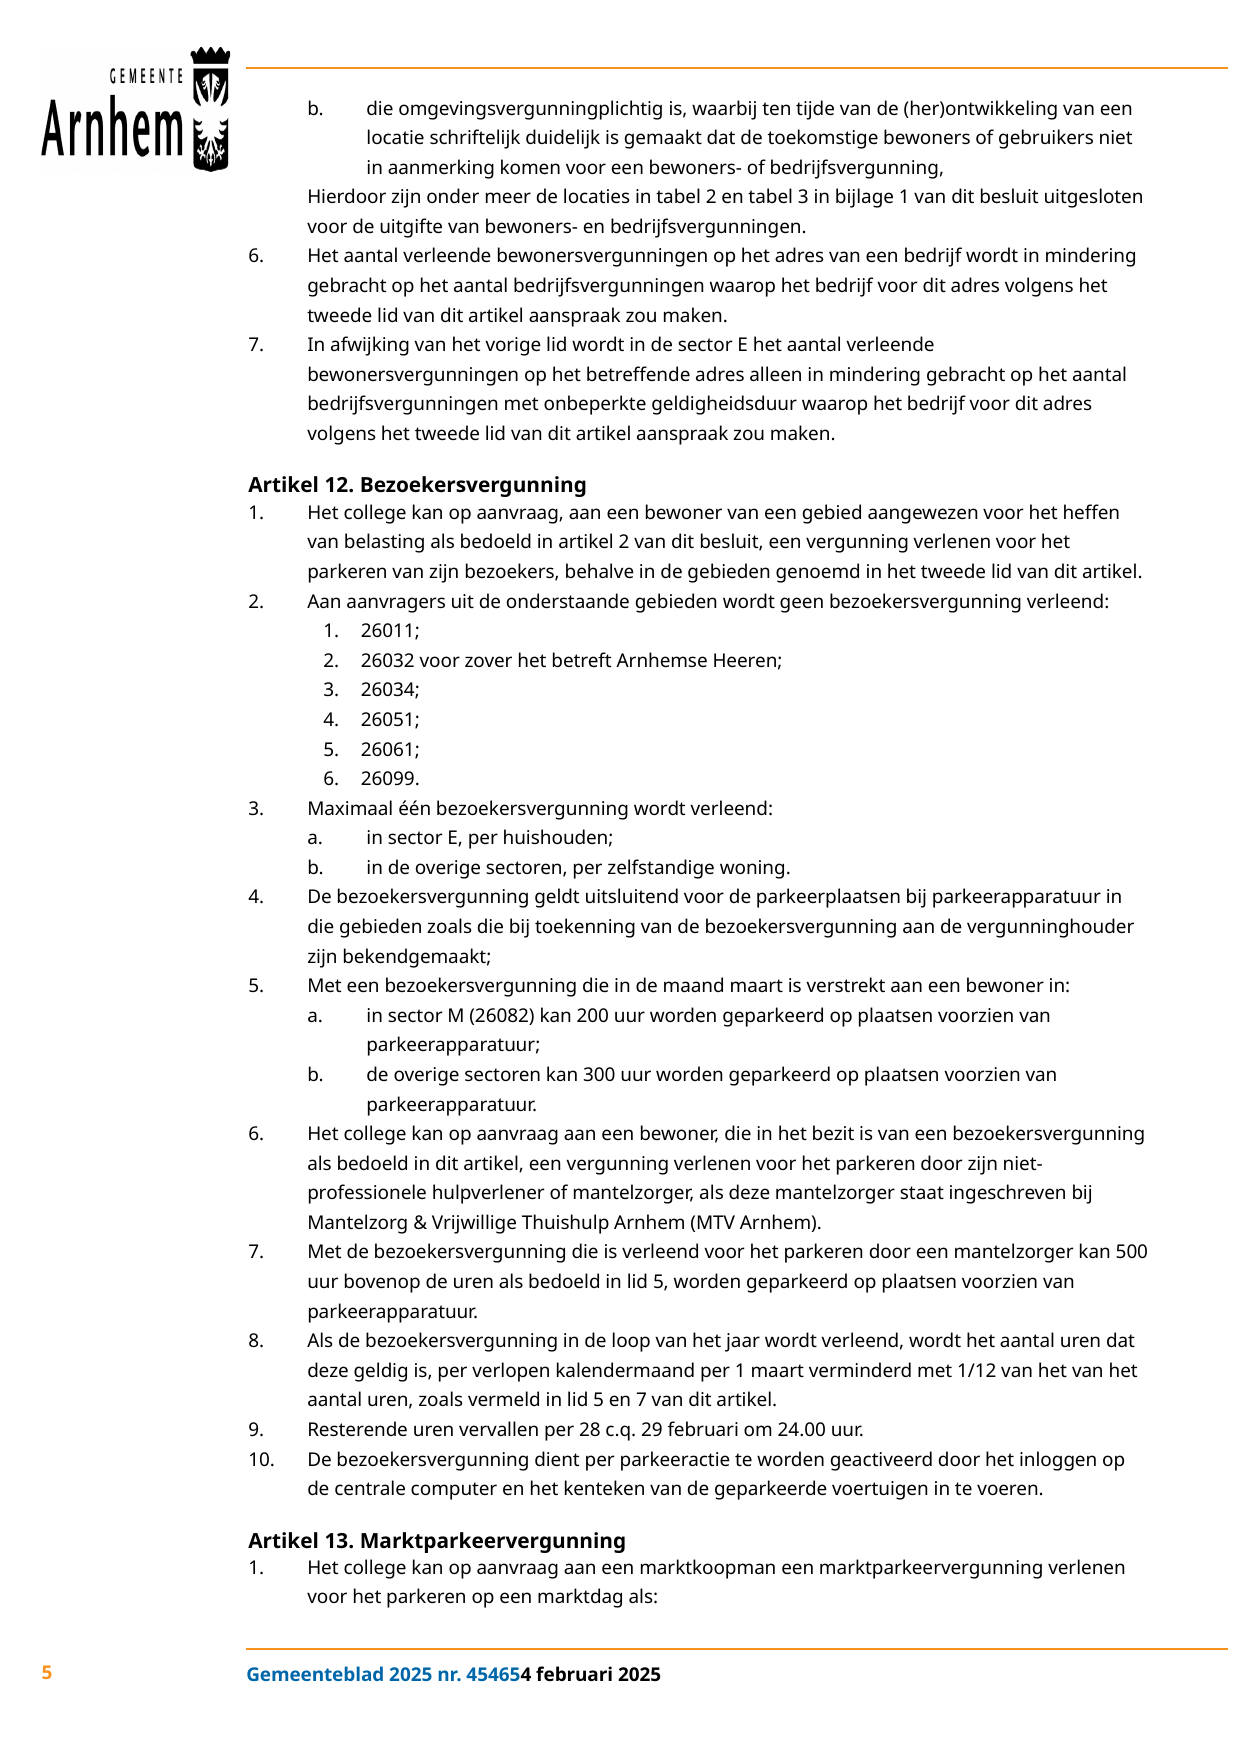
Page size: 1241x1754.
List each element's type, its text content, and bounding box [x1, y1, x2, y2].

list 26051; [323, 706, 1152, 732]
text Artikel 13. Marktparkeervergunning [248, 1526, 1152, 1554]
list Resterende uren vervallen per 28 c.q. 29 februari om 24.00 uur. [248, 1416, 1152, 1442]
list 26011; [323, 617, 1152, 643]
picture [41, 47, 231, 172]
list in de overige sectoren, per zelfstandige woning. [307, 854, 1152, 880]
list in sector E, per huishouden; [307, 824, 1152, 850]
list Hierdoor zijn onder meer de locaties in tabel 2 en tabel 3 in bijlage 1 van dit besluit uitgesloten voor de uitgifte van bewoners- en bedrijfsvergunningen. [248, 183, 1152, 239]
list 26034; [323, 677, 1152, 702]
list Met een bezoekersvergunning die in de maand maart is verstrekt aan een bewoner in: [248, 972, 1152, 998]
list 26032 voor zover het betreft Arnhemse Heeren; [323, 647, 1152, 673]
list in sector M (26082) kan 200 uur worden geparkeerd op plaatsen voorzien van parkeerapparatuur; [307, 1002, 1152, 1057]
list Het college kan op aanvraag aan een bewoner, die in het bezit is van een bezoekersvergunning als bedoeld in dit artikel, een vergunning verlenen voor het parkeren door zijn niet-professionele hulpverlener of mantelzorger, als deze mantelzorger staat ingeschreven bij Mantelzorg & Vrijwillige Thuishulp Arnhem (MTV Arnhem). [248, 1120, 1152, 1235]
list De bezoekersvergunning dient per parkeeractie te worden geactiveerd door het inloggen op de centrale computer en het kenteken van de geparkeerde voertuigen in te voeren. [248, 1446, 1152, 1501]
list 26099. [323, 765, 1152, 791]
list de overige sectoren kan 300 uur worden geparkeerd op plaatsen voorzien van parkeerapparatuur. [307, 1061, 1152, 1116]
list Aan aanvragers uit de onderstaande gebieden wordt geen bezoekersvergunning verleend: [248, 588, 1152, 613]
list Het college kan op aanvraag, aan een bewoner van een gebied aangewezen voor het heffen van belasting als bedoeld in artikel 2 van dit besluit, een vergunning verlenen voor het parkeren van zijn bezoekers, behalve in de gebieden genoemd in het tweede lid van dit artikel. [248, 499, 1152, 584]
list 26061; [323, 736, 1152, 761]
list Het college kan op aanvraag aan een marktkoopman een marktparkeervergunning verlenen voor het parkeren op een marktdag als: [248, 1554, 1152, 1609]
list In afwijking van het vorige lid wordt in de sector E het aantal verleende bewonersvergunningen op het betreffende adres alleen in mindering gebracht op het aantal bedrijfsvergunningen met onbeperkte geldigheidsduur waarop het bedrijf voor dit adres volgens het tweede lid van dit artikel aanspraak zou maken. [248, 331, 1152, 446]
list De bezoekersvergunning geldt uitsluitend voor de parkeerplaatsen bij parkeerapparatuur in die gebieden zoals die bij toekenning van de bezoekersvergunning aan de vergunninghouder zijn bekendgemaakt; [248, 884, 1152, 968]
list Met de bezoekersvergunning die is verleend voor het parkeren door een mantelzorger kan 500 uur bovenop de uren als bedoeld in lid 5, worden geparkeerd op plaatsen voorzien van parkeerapparatuur. [248, 1239, 1152, 1323]
text Artikel 12. Bezoekersvergunning [248, 471, 1152, 499]
list Maximaal één bezoekersvergunning wordt verleend: [248, 795, 1152, 821]
list die omgevingsvergunningplichtig is, waarbij ten tijde van de (her)ontwikkeling van een locatie schriftelijk duidelijk is gemaakt dat de toekomstige bewoners of gebruikers niet in aanmerking komen voor een bewoners- of bedrijfsvergunning, [307, 95, 1152, 180]
list Het aantal verleende bewonersvergunningen op het adres van een bedrijf wordt in mindering gebracht op het aantal bedrijfsvergunningen waarop het bedrijf voor dit adres volgens het tweede lid van dit artikel aanspraak zou maken. [248, 243, 1152, 328]
list Als de bezoekersvergunning in de loop van het jaar wordt verleend, wordt het aantal uren dat deze geldig is, per verlopen kalendermaand per 1 maart verminderd met 1/12 van het van het aantal uren, zoals vermeld in lid 5 en 7 van dit artikel. [248, 1327, 1152, 1412]
